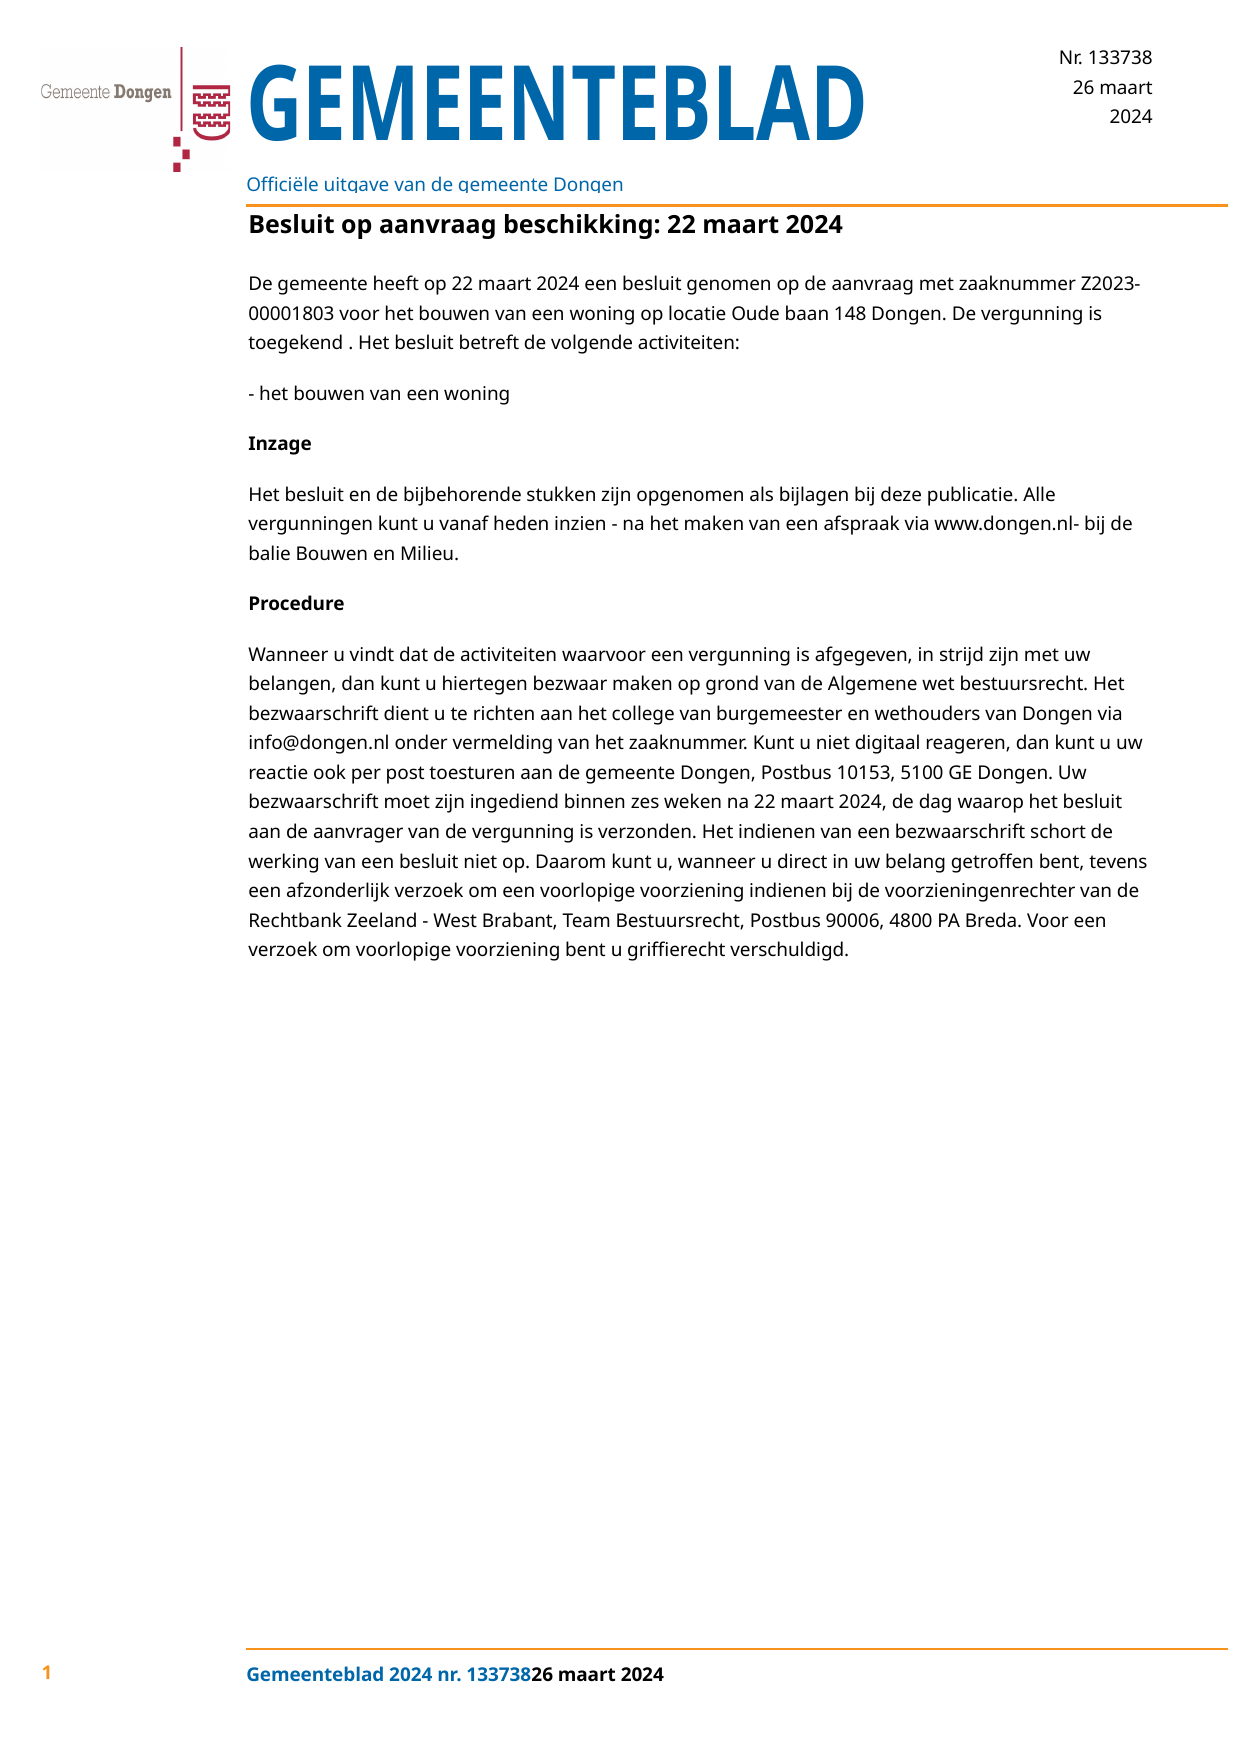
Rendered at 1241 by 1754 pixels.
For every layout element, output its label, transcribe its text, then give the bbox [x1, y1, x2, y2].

text De gemeente heeft op 22 maart 2024 een besluit genomen op de aanvraag met zaaknummer Z2023-00001803 voor het bouwen van een woning op locatie Oude baan 148 Dongen. De vergunning is toegekend . Het besluit betreft de volgende activiteiten: [248, 270, 1152, 355]
text Procedure [248, 590, 1152, 616]
text Het besluit en de bijbehorende stukken zijn opgenomen als bijlagen bij deze publicatie. Alle vergunningen kunt u vanaf heden inzien - na het maken van een afspraak via www.dongen.nl- bij de balie Bouwen en Milieu. [248, 481, 1152, 566]
picture [41, 47, 231, 172]
text Besluit op aanvraag beschikking: 22 maart 2024 [248, 207, 1152, 241]
text Inzage [248, 430, 1152, 456]
text Wanneer u vindt dat de activiteiten waarvoor een vergunning is afgegeven, in strijd zijn met uw belangen, dan kunt u hiertegen bezwaar maken op grond van de Algemene wet bestuursrecht. Het bezwaarschrift dient u te richten aan het college van burgemeester en wethouders van Dongen via info@dongen.nl onder vermelding van het zaaknummer. Kunt u niet digitaal reageren, dan kunt u uw reactie ook per post toesturen aan de gemeente Dongen, Postbus 10153, 5100 GE Dongen. Uw bezwaarschrift moet zijn ingediend binnen zes weken na 22 maart 2024, de dag waarop het besluit aan de aanvrager van de vergunning is verzonden. Het indienen van een bezwaarschrift schort de werking van een besluit niet op. Daarom kunt u, wanneer u direct in uw belang getroffen bent, tevens een afzonderlijk verzoek om een voorlopige voorziening indienen bij de voorzieningenrechter van de Rechtbank Zeeland - West Brabant, Team Bestuursrecht, Postbus 90006, 4800 PA Breda. Voor een verzoek om voorlopige voorziening bent u griffierecht verschuldigd. [248, 641, 1152, 962]
text - het bouwen van een woning [248, 380, 1152, 406]
